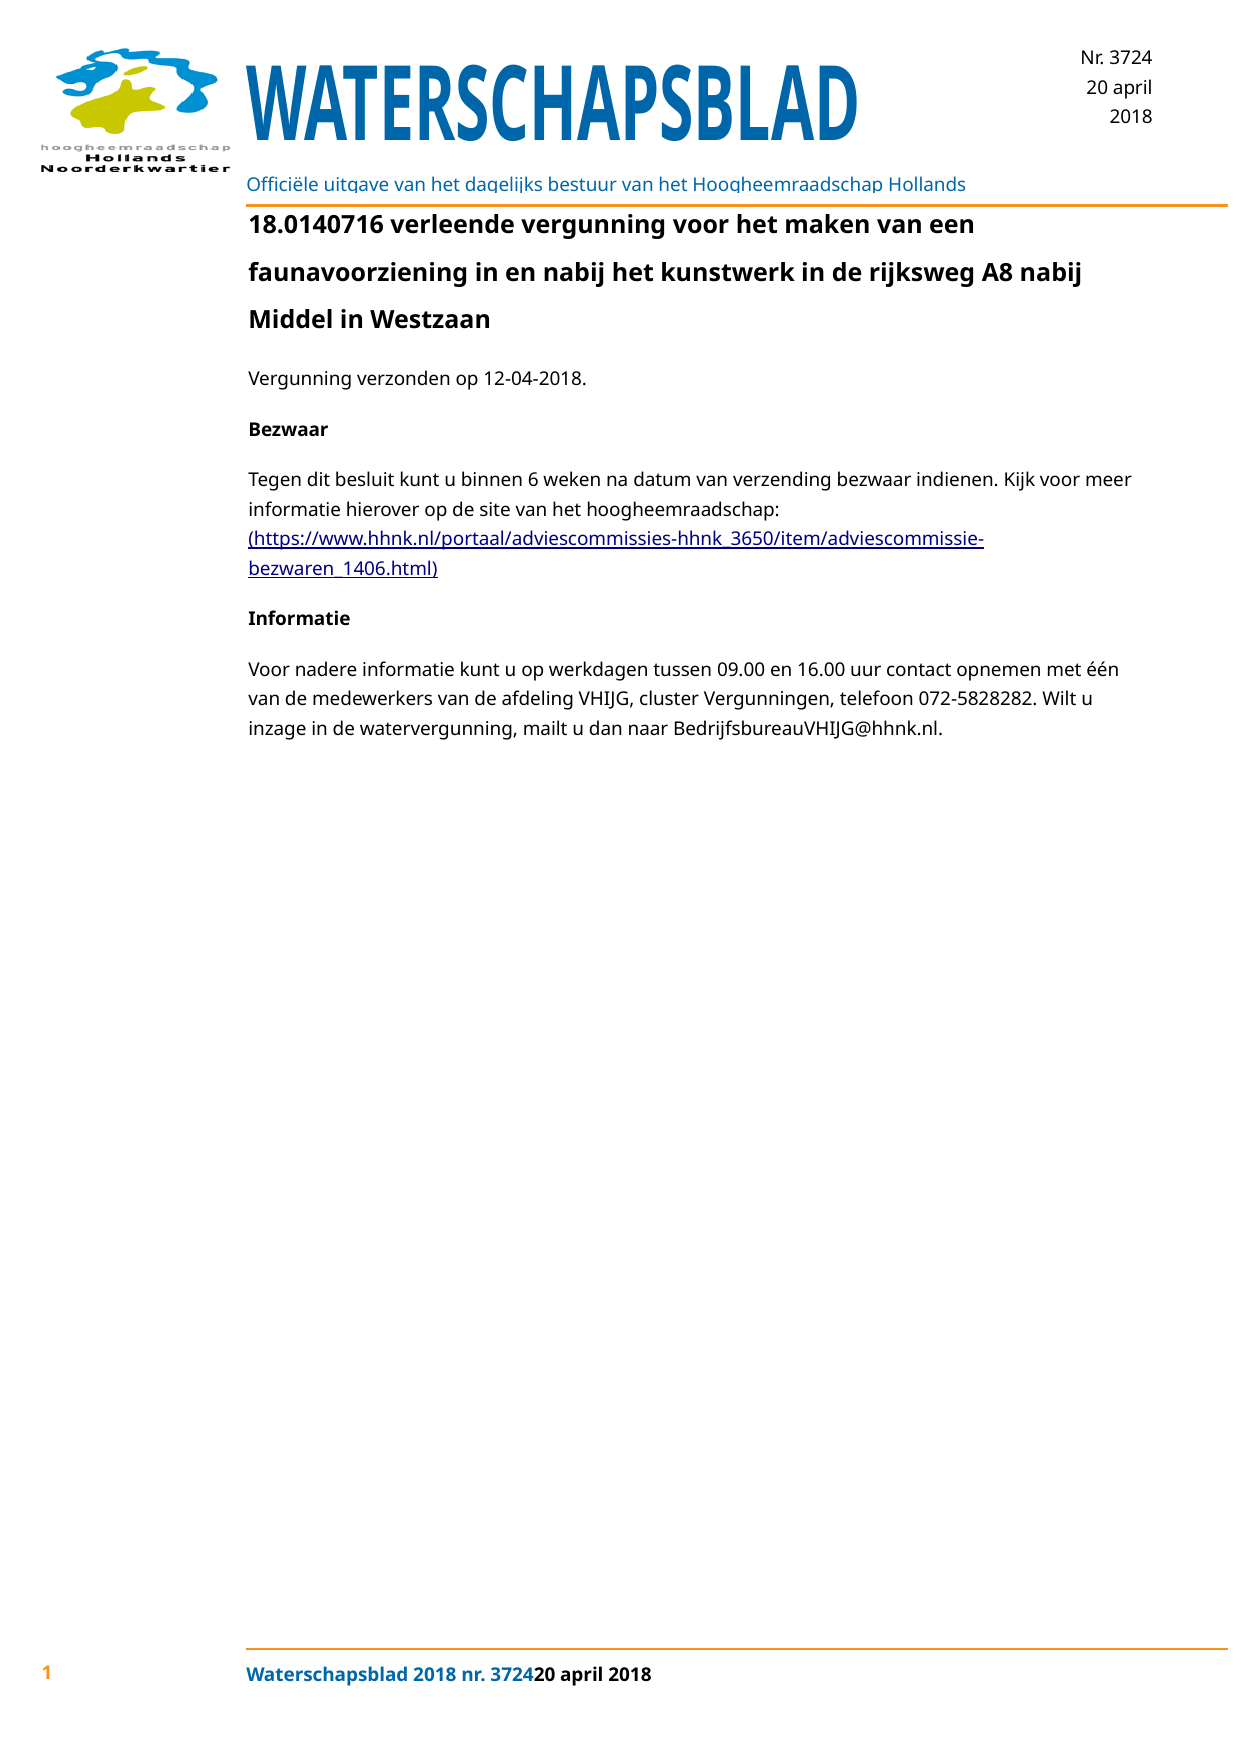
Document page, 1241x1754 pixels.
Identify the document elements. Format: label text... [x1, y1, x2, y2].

text 18.0140716 verleende vergunning voor het maken van een faunavoorziening in en nabij het kunstwerk in de rijksweg A8 nabij Middel in Westzaan [248, 207, 1152, 336]
text Tegen dit besluit kunt u binnen 6 weken na datum van verzending bezwaar indienen. Kijk voor meer informatie hierover op de site van het hoogheemraadschap: (https://www.hhnk.nl/portaal/adviescommissies-hhnk_3650/item/adviescommissie-bezwaren_1406.html) [248, 466, 1152, 581]
text Bezwaar [248, 416, 1152, 442]
text Voor nadere informatie kunt u op werkdagen tussen 09.00 en 16.00 uur contact opnemen met één van de medewerkers van de afdeling VHIJG, cluster Vergunningen, telefoon 072-5828282. Wilt u inzage in de watervergunning, mailt u dan naar BedrijfsbureauVHIJG@hhnk.nl. [248, 656, 1152, 741]
text Informatie [248, 606, 1152, 631]
text Vergunning verzonden op 12-04-2018. [248, 366, 1152, 391]
picture [41, 47, 231, 172]
